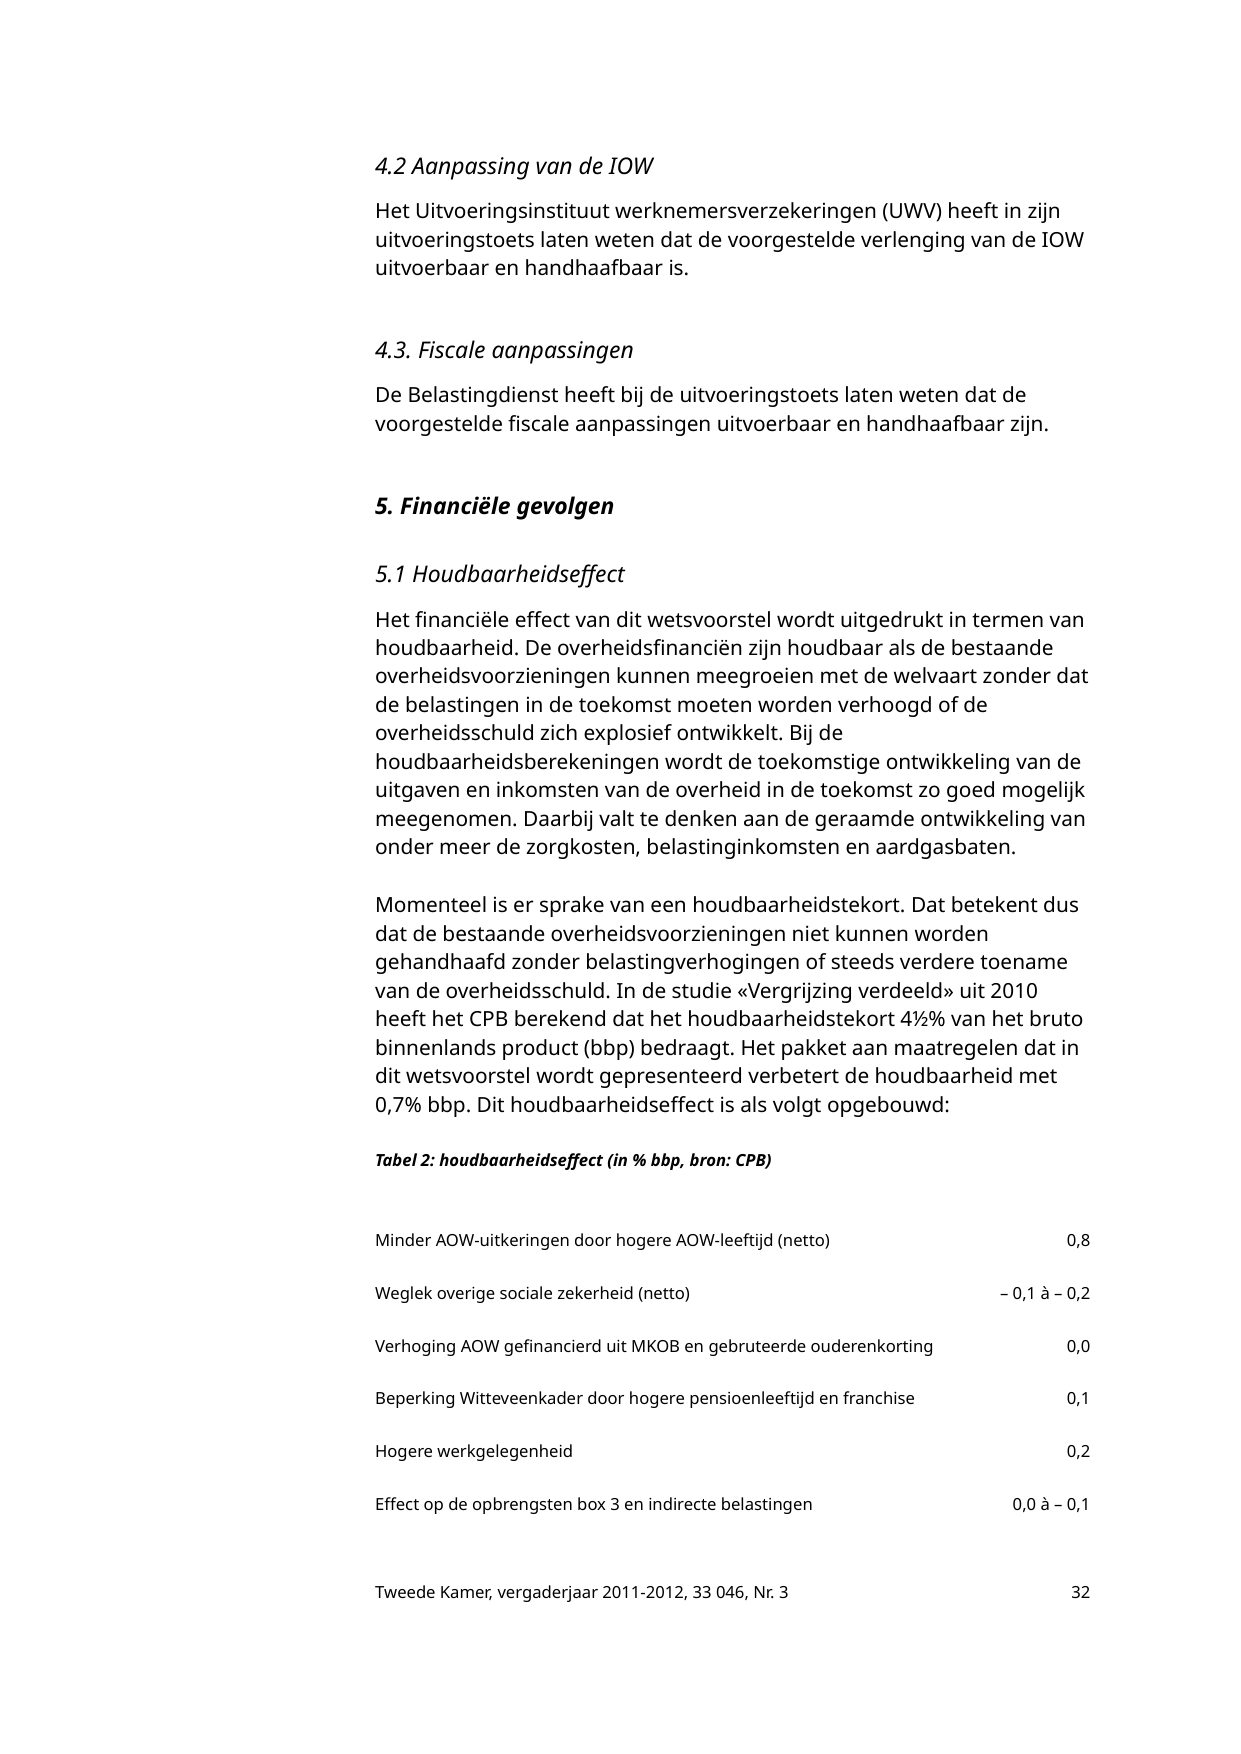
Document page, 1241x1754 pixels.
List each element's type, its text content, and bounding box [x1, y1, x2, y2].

subtitle 5.1 Houdbaarheidseffect [375, 558, 1090, 590]
table_header Minder AOW-uitkeringen door hogere AOW-leeftijd (netto) [375, 1229, 976, 1281]
table_cell Effect op de opbrengsten box 3 en indirecte belastingen [375, 1492, 976, 1515]
table_cell Beperking Witteveenkader door hogere pensioenleeftijd en franchise [375, 1387, 976, 1439]
table_cell Verhoging AOW gefinancierd uit MKOB en gebruteerde ouderenkorting [375, 1334, 976, 1387]
subtitle 4.3. Fiscale aanpassingen [375, 334, 1090, 365]
table_header 0,8 [976, 1229, 1090, 1281]
subtitle 5. Financiële gevolgen [375, 490, 1090, 521]
text De Belastingdienst heeft bij de uitvoeringstoets laten weten dat de voorgestelde fiscale aanpassingen uitvoerbaar en handhaafbaar zijn. [375, 380, 1090, 437]
text Het financiële effect van dit wetsvoorstel wordt uitgedrukt in termen van houdbaarheid. De overheidsfinanciën zijn houdbaar als de bestaande overheidsvoorzieningen kunnen meegroeien met de welvaart zonder dat de belastingen in de toekomst moeten worden verhoogd of de overheidsschuld zich explosief ontwikkelt. Bij de houdbaarheidsberekeningen wordt de toekomstige ontwikkeling van de uitgaven en inkomsten van de overheid in de toekomst zo goed mogelijk meegenomen. Daarbij valt te denken aan de geraamde ontwikkeling van onder meer de zorgkosten, belastinginkomsten en aardgasbaten. [375, 605, 1090, 861]
table_cell Weglek overige sociale zekerheid (netto) [375, 1281, 976, 1334]
text Momenteel is er sprake van een houdbaarheidstekort. Dat betekent dus dat de bestaande overheidsvoorzieningen niet kunnen worden gehandhaafd zonder belastingverhogingen of steeds verdere toename van de overheidsschuld. In de studie «Vergrijzing verdeeld» uit 2010 heeft het CPB berekend dat het houdbaarheidstekort 4½% van het bruto binnenlands product (bbp) bedraagt. Het pakket aan maatregelen dat in dit wetsvoorstel wordt gepresenteerd verbetert de houdbaarheid met 0,7% bbp. Dit houdbaarheidseffect is als volgt opgebouwd: [375, 891, 1090, 1118]
subtitle 4.2 Aanpassing van de IOW [375, 150, 1090, 181]
table_cell 0,0 à – 0,1 [976, 1492, 1090, 1515]
text Het Uitvoeringsinstituut werknemersverzekeringen (UWV) heeft in zijn uitvoeringstoets laten weten dat de voorgestelde verlenging van de IOW uitvoerbaar en handhaafbaar is. [375, 196, 1090, 282]
text Tabel 2: houdbaarheidseffect (in % bbp, bron: CPB) [375, 1148, 1090, 1171]
table_cell 0,0 [976, 1334, 1090, 1387]
table_cell Hogere werkgelegenheid [375, 1440, 976, 1492]
table_cell 0,2 [976, 1440, 1090, 1492]
table_cell 0,1 [976, 1387, 1090, 1439]
table_cell – 0,1 à – 0,2 [976, 1281, 1090, 1334]
